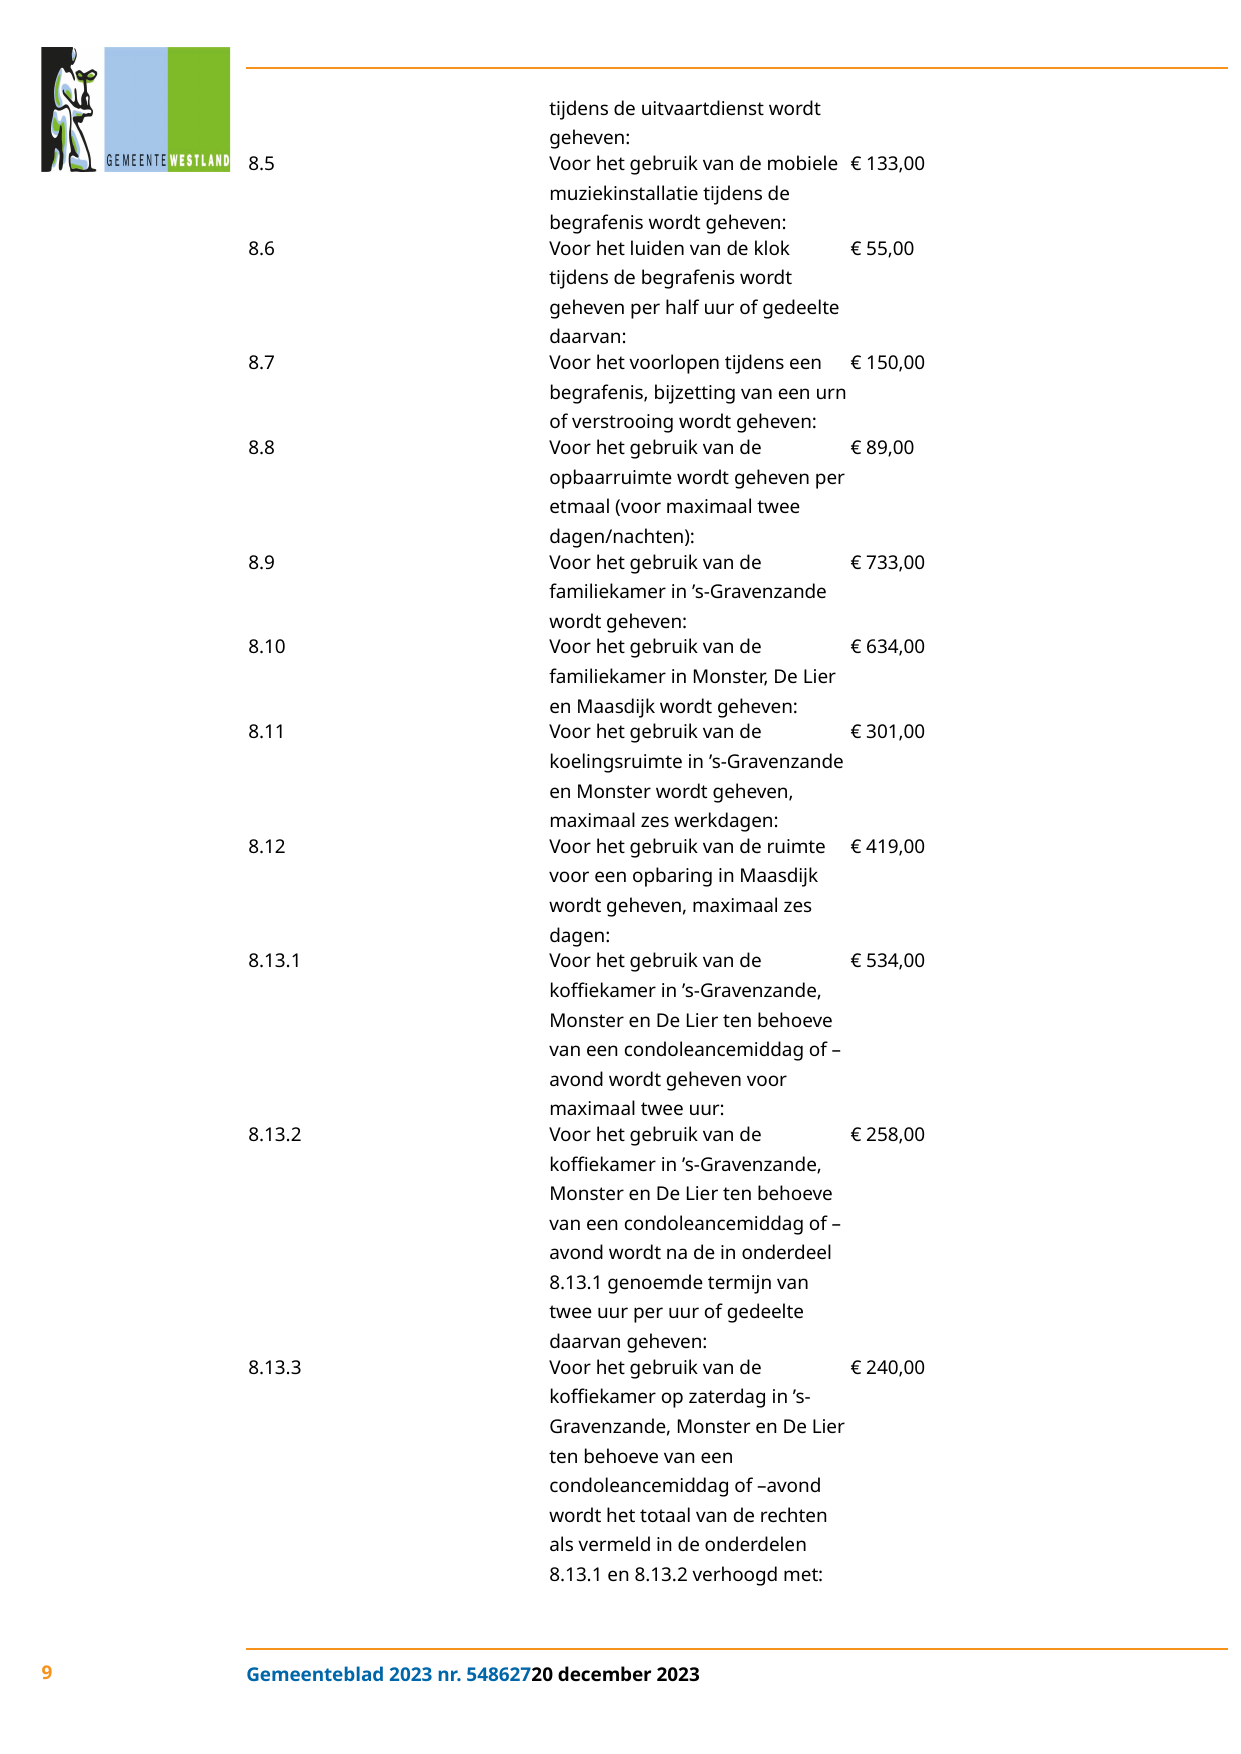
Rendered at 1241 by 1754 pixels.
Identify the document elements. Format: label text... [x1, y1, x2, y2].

table_cell € 240,00 [850, 1354, 1152, 1587]
table_cell € 634,00 [850, 634, 1152, 719]
table_cell 8.9 [248, 549, 549, 634]
table_cell € 733,00 [850, 549, 1152, 634]
table_cell Voor het gebruik van de koffiekamer in ’s-Gravenzande, Monster en De Lier ten behoeve van een condoleancemiddag of –avond wordt na de in onderdeel 8.13.1 genoemde termijn van twee uur per uur of gedeelte daarvan geheven: [549, 1121, 850, 1354]
table_cell Voor het gebruik van de mobiele muziekinstallatie tijdens de begrafenis wordt geheven: [549, 150, 850, 235]
table_cell Voor het gebruik van de ruimte voor een opbaring in Maasdijk wordt geheven, maximaal zes dagen: [549, 833, 850, 948]
table_cell 8.13.1 [248, 948, 549, 1121]
table_cell € 301,00 [850, 719, 1152, 833]
table_cell 8.13.2 [248, 1121, 549, 1354]
table_cell Voor het voorlopen tijdens een begrafenis, bijzetting van een urn of verstrooing wordt geheven: [549, 350, 850, 434]
picture [41, 47, 231, 172]
table_cell Voor het gebruik van de koffiekamer op zaterdag in ’s-Gravenzande, Monster en De Lier ten behoeve van een condoleancemiddag of –avond wordt het totaal van de rechten als vermeld in de onderdelen 8.13.1 en 8.13.2 verhoogd met: [549, 1354, 850, 1587]
table_cell Voor het gebruik van de koelingsruimte in ’s-Gravenzande en Monster wordt geheven, maximaal zes werkdagen: [549, 719, 850, 833]
table_cell Voor het gebruik van de familiekamer in Monster, De Lier en Maasdijk wordt geheven: [549, 634, 850, 719]
table_cell 8.12 [248, 833, 549, 948]
table_cell € 133,00 [850, 150, 1152, 235]
table_cell [850, 95, 1152, 150]
table_cell 8.10 [248, 634, 549, 719]
table_cell € 55,00 [850, 235, 1152, 349]
table_cell Voor het luiden van de klok tijdens de begrafenis wordt geheven per half uur of gedeelte daarvan: [549, 235, 850, 349]
table_cell € 419,00 [850, 833, 1152, 948]
table_cell 8.13.3 [248, 1354, 549, 1587]
table_cell 8.6 [248, 235, 549, 349]
table_cell € 534,00 [850, 948, 1152, 1121]
table_cell Voor het gebruik van de koffiekamer in ’s-Gravenzande, Monster en De Lier ten behoeve van een condoleancemiddag of –avond wordt geheven voor maximaal twee uur: [549, 948, 850, 1121]
table_cell 8.8 [248, 434, 549, 549]
table_cell Voor het gebruik van de familiekamer in ’s-Gravenzande wordt geheven: [549, 549, 850, 634]
table_cell [248, 95, 549, 150]
table_cell 8.5 [248, 150, 549, 235]
table_cell € 258,00 [850, 1121, 1152, 1354]
table_cell € 89,00 [850, 434, 1152, 549]
table_cell 8.11 [248, 719, 549, 833]
table_cell 8.7 [248, 350, 549, 434]
table_cell tijdens de uitvaartdienst wordt geheven: [549, 95, 850, 150]
table_cell € 150,00 [850, 350, 1152, 434]
table_cell Voor het gebruik van de opbaarruimte wordt geheven per etmaal (voor maximaal twee dagen/nachten): [549, 434, 850, 549]
